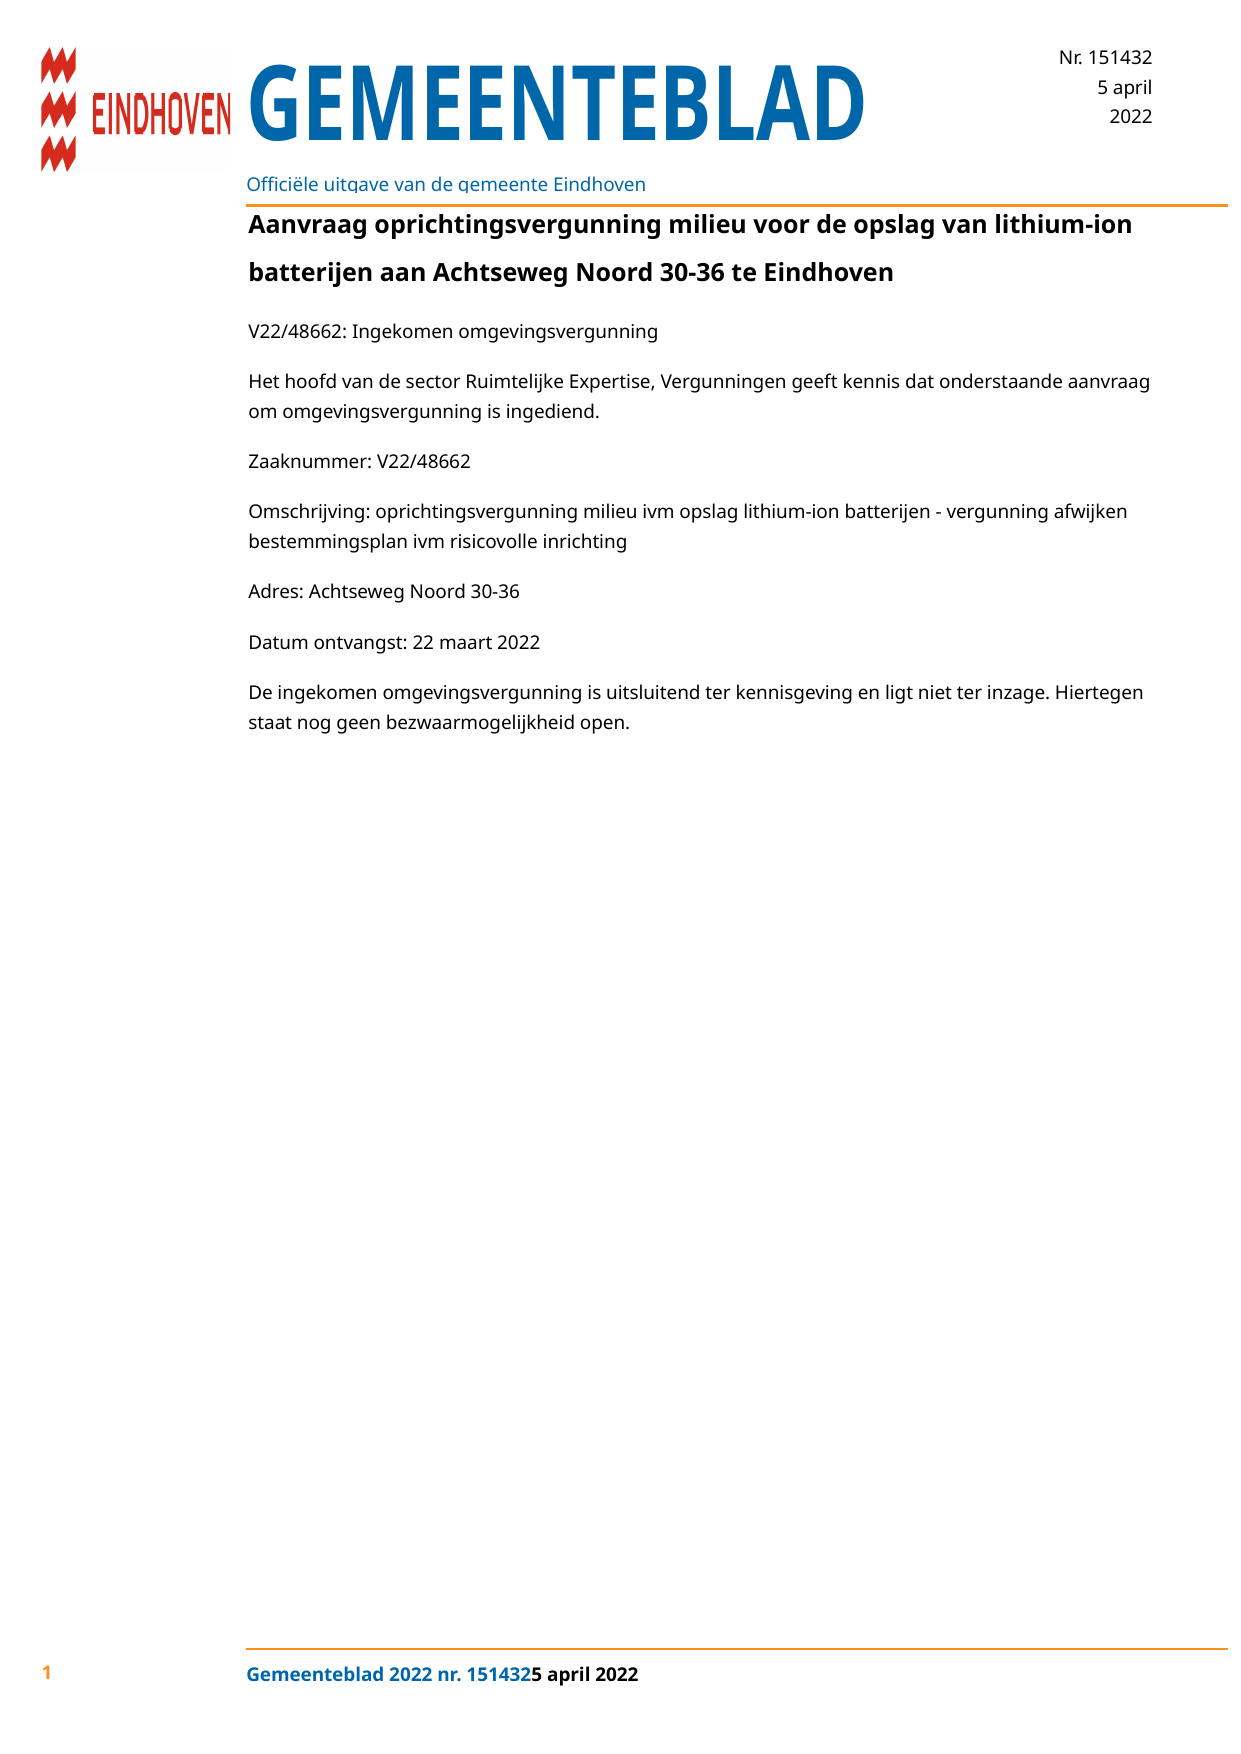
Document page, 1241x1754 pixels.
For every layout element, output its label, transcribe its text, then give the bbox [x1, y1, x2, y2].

text Aanvraag oprichtingsvergunning milieu voor de opslag van lithium-ion batterijen aan Achtseweg Noord 30-36 te Eindhoven [248, 207, 1152, 288]
text Datum ontvangst: 22 maart 2022 [248, 629, 1152, 655]
text Omschrijving: oprichtingsvergunning milieu ivm opslag lithium-ion batterijen - vergunning afwijken bestemmingsplan ivm risicovolle inrichting [248, 499, 1152, 554]
text Adres: Achtseweg Noord 30-36 [248, 579, 1152, 604]
text Het hoofd van de sector Ruimtelijke Expertise, Vergunningen geeft kennis dat onderstaande aanvraag om omgevingsvergunning is ingediend. [248, 368, 1152, 424]
text Zaaknummer: V22/48662 [248, 448, 1152, 474]
picture [41, 47, 231, 172]
text V22/48662: Ingekomen omgevingsvergunning [248, 318, 1152, 344]
text De ingekomen omgevingsvergunning is uitsluitend ter kennisgeving en ligt niet ter inzage. Hiertegen staat nog geen bezwaarmogelijkheid open. [248, 679, 1152, 735]
